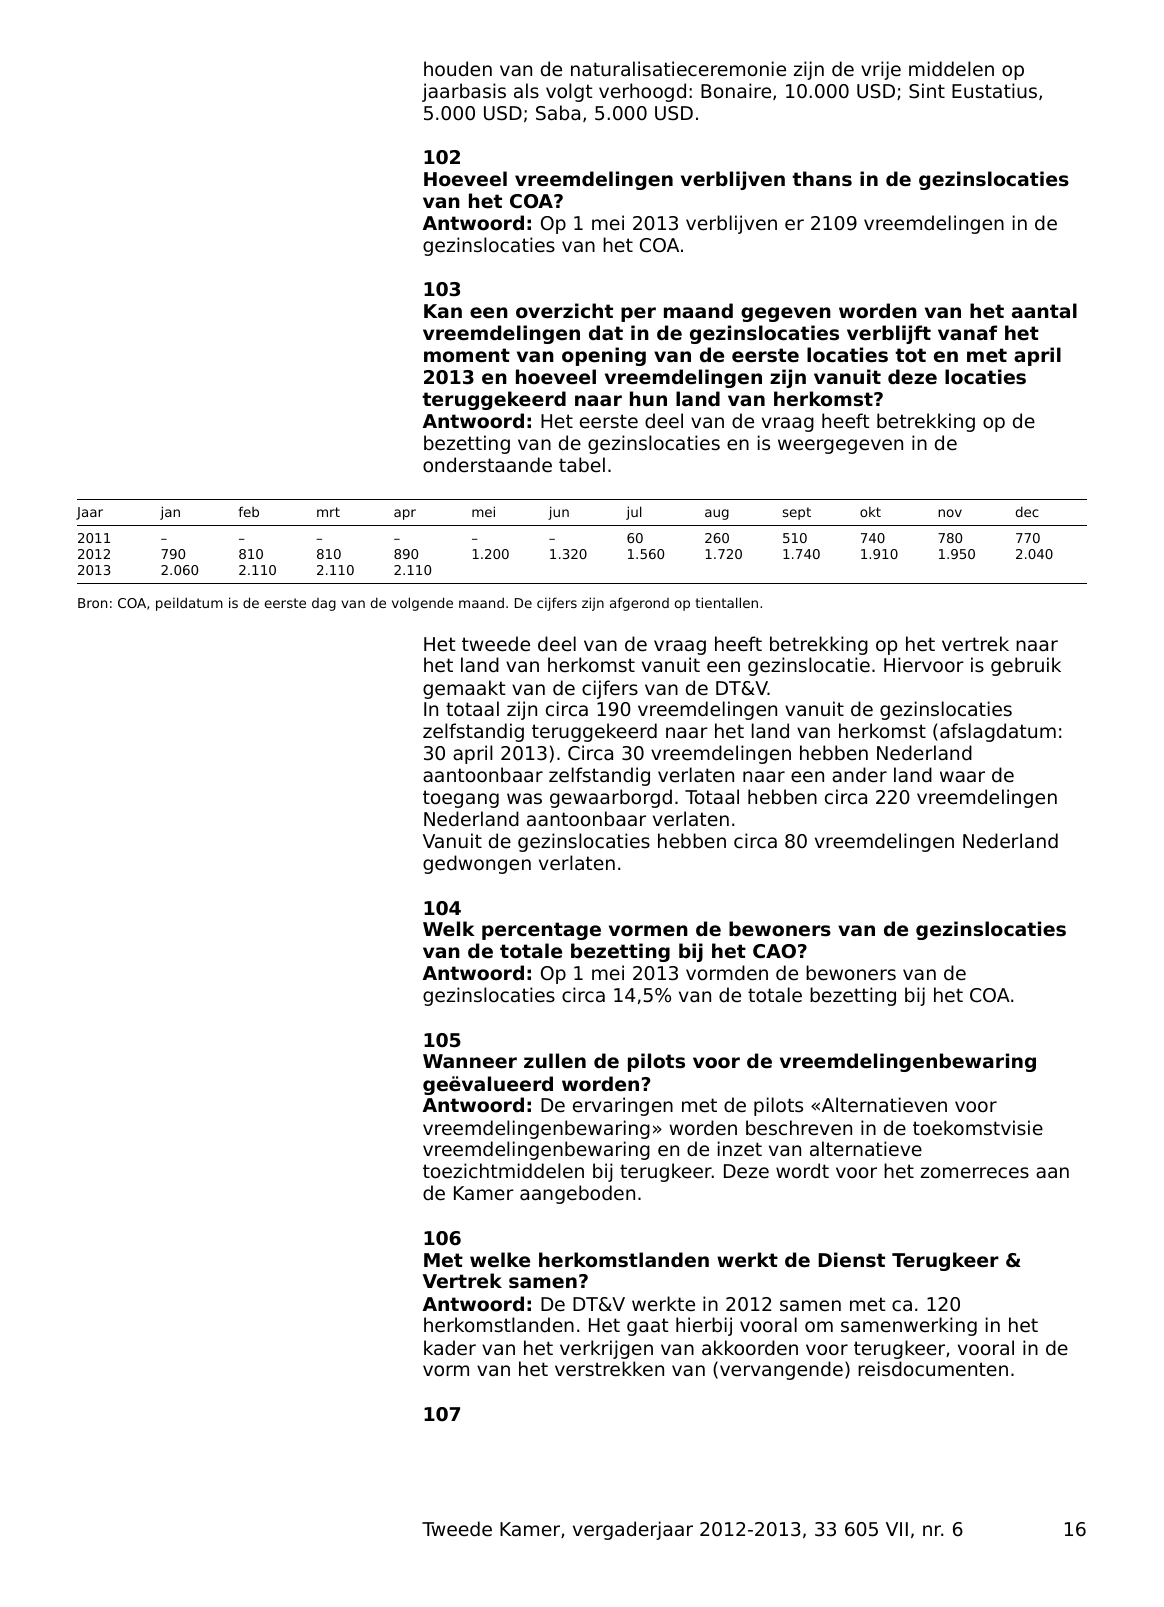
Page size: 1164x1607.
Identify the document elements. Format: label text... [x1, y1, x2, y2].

table_cell 2012 [77, 547, 154, 562]
text In totaal zijn circa 190 vreemdelingen vanuit de gezinslocaties zelfstandig teruggekeerd naar het land van herkomst (afslagdatum: 30 april 2013). Circa 30 vreemdelingen hebben Nederland aantoonbaar zelfstandig verlaten naar een ander land waar de toegang was gewaarborgd. Totaal hebben circa 220 vreemdelingen Nederland aantoonbaar verlaten. [422, 699, 1087, 831]
text 105 [422, 1029, 1087, 1051]
table_cell [931, 562, 1009, 583]
table_header okt [854, 500, 931, 525]
table_cell 510 [776, 526, 853, 547]
table_cell – [465, 526, 543, 547]
text houden van de naturalisatieceremonie zijn de vrije middelen op jaarbasis als volgt verhoogd: Bonaire, 10.000 USD; Sint Eustatius, 5.000 USD; Saba, 5.000 USD. [422, 59, 1087, 125]
table_cell 1.950 [931, 547, 1009, 562]
table_header mei [465, 500, 543, 525]
text Hoeveel vreemdelingen verblijven thans in de gezinslocaties van het COA? [422, 169, 1087, 213]
table_cell 1.740 [776, 547, 853, 562]
text Antwoord: De ervaringen met de pilots «Alternatieven voor vreemdelingenbewaring» worden beschreven in de toekomstvisie vreemdelingenbewaring en de inzet van alternatieve toezichtmiddelen bij terugkeer. Deze wordt voor het zomerreces aan de Kamer aangeboden. [422, 1095, 1087, 1205]
table_cell 740 [854, 526, 931, 547]
text Antwoord: Op 1 mei 2013 vormden de bewoners van de gezinslocaties circa 14,5% van de totale bezetting bij het COA. [422, 963, 1087, 1007]
table_cell 780 [931, 526, 1009, 547]
text Kan een overzicht per maand gegeven worden van het aantal vreemdelingen dat in de gezinslocaties verblijft vanaf het moment van opening van de eerste locaties tot en met april 2013 en hoeveel vreemdelingen zijn vanuit deze locaties teruggekeerd naar hun land van herkomst? [422, 301, 1087, 411]
table_cell 1.320 [543, 547, 621, 562]
table_header jul [621, 500, 698, 525]
table_header sept [776, 500, 853, 525]
table_cell 790 [154, 547, 232, 562]
table_cell – [232, 526, 310, 547]
table_header dec [1009, 500, 1087, 525]
table_cell [854, 562, 931, 583]
text Antwoord: Het eerste deel van de vraag heeft betrekking op de bezetting van de gezinslocaties en is weergegeven in de onderstaande tabel. [422, 411, 1087, 477]
text Vanuit de gezinslocaties hebben circa 80 vreemdelingen Nederland gedwongen verlaten. [422, 831, 1087, 875]
table_cell – [154, 526, 232, 547]
table_header apr [388, 500, 465, 525]
table_cell 810 [310, 547, 387, 562]
table_header feb [232, 500, 310, 525]
table_cell 1.200 [465, 547, 543, 562]
table_header jan [154, 500, 232, 525]
text Antwoord: Op 1 mei 2013 verblijven er 2109 vreemdelingen in de gezinslocaties van het COA. [422, 213, 1087, 257]
table_cell – [388, 526, 465, 547]
table_cell 2.110 [232, 562, 310, 583]
text 106 [422, 1227, 1087, 1249]
table_cell [621, 562, 698, 583]
table_cell 890 [388, 547, 465, 562]
table_cell 260 [698, 526, 776, 547]
text Antwoord: De DT&V werkte in 2012 samen met ca. 120 herkomstlanden. Het gaat hierbij vooral om samenwerking in het kader van het verkrijgen van akkoorden voor terugkeer, vooral in de vorm van het verstrekken van (vervangende) reisdocumenten. [422, 1293, 1087, 1381]
table_cell [698, 562, 776, 583]
table_header mrt [310, 500, 387, 525]
table_cell [465, 562, 543, 583]
text 104 [422, 897, 1087, 919]
table_cell 60 [621, 526, 698, 547]
table_cell 1.560 [621, 547, 698, 562]
table_cell 1.910 [854, 547, 931, 562]
table_header Jaar [77, 500, 154, 525]
table_cell 2.110 [388, 562, 465, 583]
table_cell 2.060 [154, 562, 232, 583]
text Met welke herkomstlanden werkt de Dienst Terugkeer & Vertrek samen? [422, 1249, 1087, 1293]
text 107 [422, 1403, 1087, 1426]
table_cell – [310, 526, 387, 547]
table_cell 2013 [77, 562, 154, 583]
table_cell – [543, 526, 621, 547]
table_header nov [931, 500, 1009, 525]
text Het tweede deel van de vraag heeft betrekking op het vertrek naar het land van herkomst vanuit een gezinslocatie. Hiervoor is gebruik gemaakt van de cijfers van de DT&V. [422, 633, 1087, 699]
table_cell Bron: COA, peildatum is de eerste dag van de volgende maand. De cijfers zijn afgerond op tientallen. [77, 584, 1087, 611]
text Wanneer zullen de pilots voor de vreemdelingenbewaring geëvalueerd worden? [422, 1051, 1087, 1095]
table_cell 810 [232, 547, 310, 562]
table_cell 770 [1009, 526, 1087, 547]
table_cell [543, 562, 621, 583]
text 102 [422, 147, 1087, 169]
table_header jun [543, 500, 621, 525]
text 103 [422, 279, 1087, 301]
table_cell 2.040 [1009, 547, 1087, 562]
table_cell 2011 [77, 526, 154, 547]
table_cell [1009, 562, 1087, 583]
table_cell 2.110 [310, 562, 387, 583]
table_cell 1.720 [698, 547, 776, 562]
table_cell [776, 562, 853, 583]
table_header aug [698, 500, 776, 525]
text Welk percentage vormen de bewoners van de gezinslocaties van de totale bezetting bij het CAO? [422, 919, 1087, 963]
